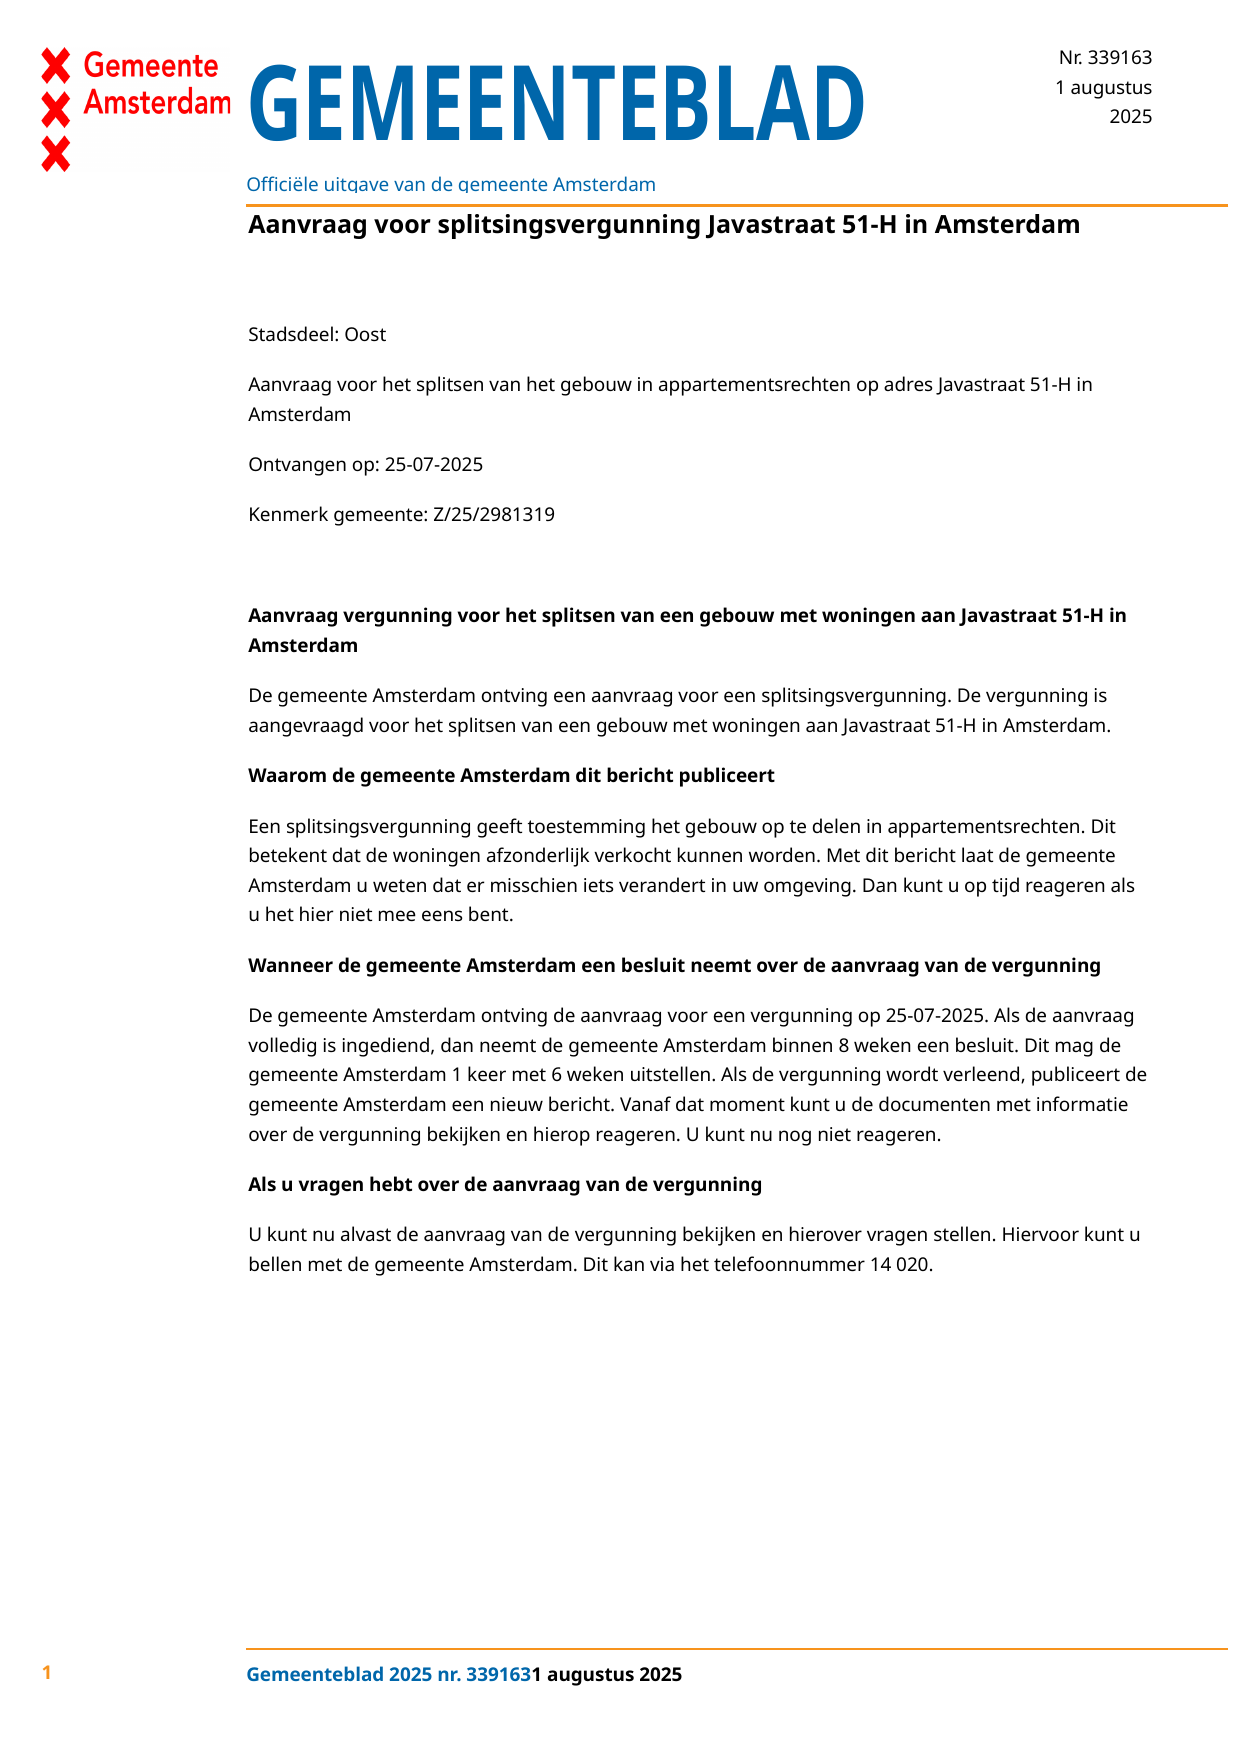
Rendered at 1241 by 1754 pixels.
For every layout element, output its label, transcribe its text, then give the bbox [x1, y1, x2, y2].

text Aanvraag voor splitsingsvergunning Javastraat 51-H in Amsterdam [248, 207, 1152, 241]
text U kunt nu alvast de aanvraag van de vergunning bekijken en hierover vragen stellen. Hiervoor kunt u bellen met de gemeente Amsterdam. Dit kan via het telefoonnummer 14 020. [248, 1222, 1152, 1277]
text Aanvraag vergunning voor het splitsen van een gebouw met woningen aan Javastraat 51-H in Amsterdam [248, 602, 1152, 658]
text Waarom de gemeente Amsterdam dit bericht publiceert [248, 762, 1152, 788]
text Ontvangen op: 25-07-2025 [248, 451, 1152, 477]
text De gemeente Amsterdam ontving de aanvraag voor een vergunning op 25-07-2025. Als de aanvraag volledig is ingediend, dan neemt de gemeente Amsterdam binnen 8 weken een besluit. Dit mag de gemeente Amsterdam 1 keer met 6 weken uitstellen. Als de vergunning wordt verleend, publiceert de gemeente Amsterdam een nieuw bericht. Vanaf dat moment kunt u de documenten met informatie over de vergunning bekijken en hierop reageren. U kunt nu nog niet reageren. [248, 1002, 1152, 1146]
text Kenmerk gemeente: Z/25/2981319 [248, 502, 1152, 527]
text Een splitsingsvergunning geeft toestemming het gebouw op te delen in appartementsrechten. Dit betekent dat de woningen afzonderlijk verkocht kunnen worden. Met dit bericht laat de gemeente Amsterdam u weten dat er misschien iets verandert in uw omgeving. Dan kunt u op tijd reageren als u het hier niet mee eens bent. [248, 813, 1152, 927]
picture [41, 47, 231, 172]
text Wanneer de gemeente Amsterdam een besluit neemt over de aanvraag van de vergunning [248, 952, 1152, 978]
text Aanvraag voor het splitsen van het gebouw in appartementsrechten op adres Javastraat 51-H in Amsterdam [248, 371, 1152, 426]
text De gemeente Amsterdam ontving een aanvraag voor een splitsingsvergunning. De vergunning is aangevraagd voor het splitsen van een gebouw met woningen aan Javastraat 51-H in Amsterdam. [248, 682, 1152, 738]
text Als u vragen hebt over de aanvraag van de vergunning [248, 1171, 1152, 1197]
text Stadsdeel: Oost [248, 321, 1152, 346]
